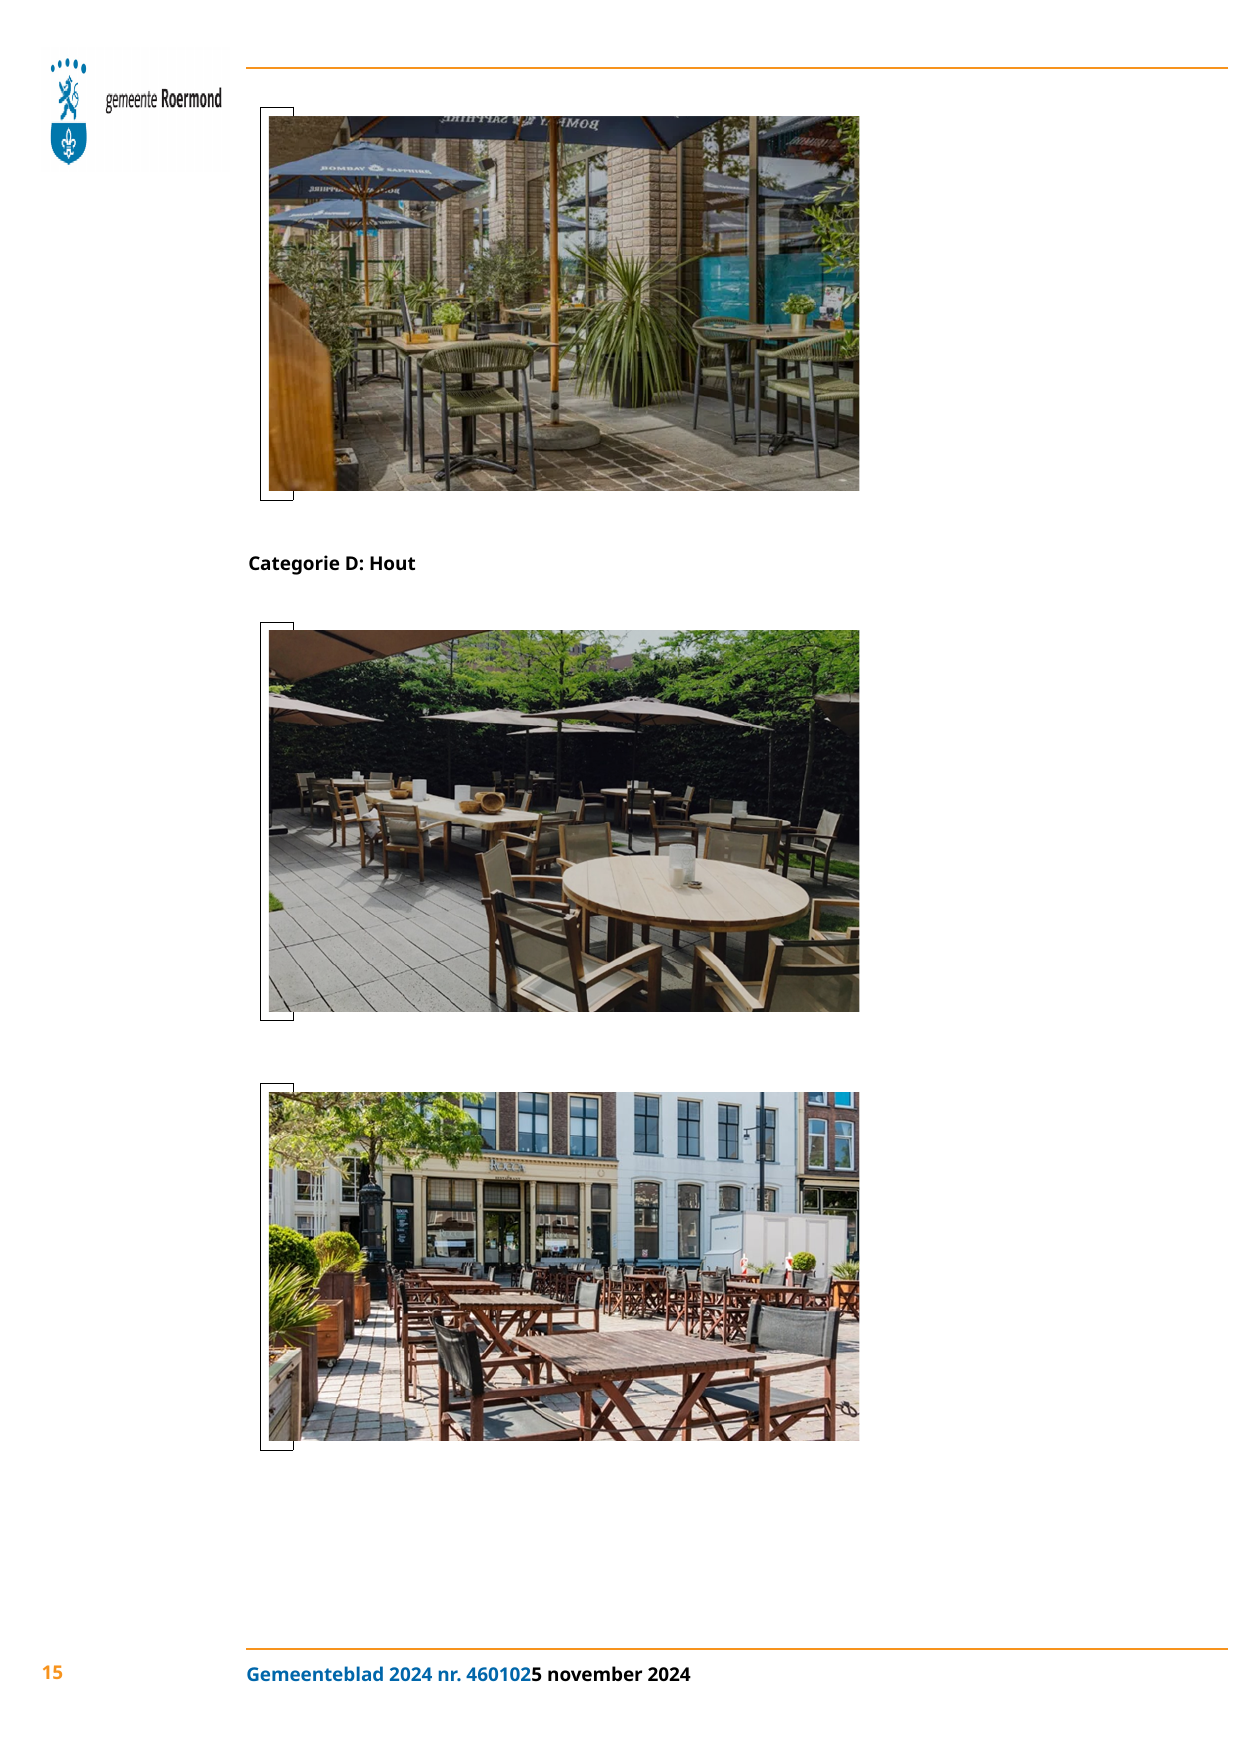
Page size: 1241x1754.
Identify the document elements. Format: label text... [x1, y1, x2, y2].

picture [268, 115, 860, 491]
picture [268, 1092, 860, 1441]
text Categorie D: Hout [248, 551, 1152, 576]
picture [268, 630, 860, 1012]
picture [41, 47, 231, 172]
